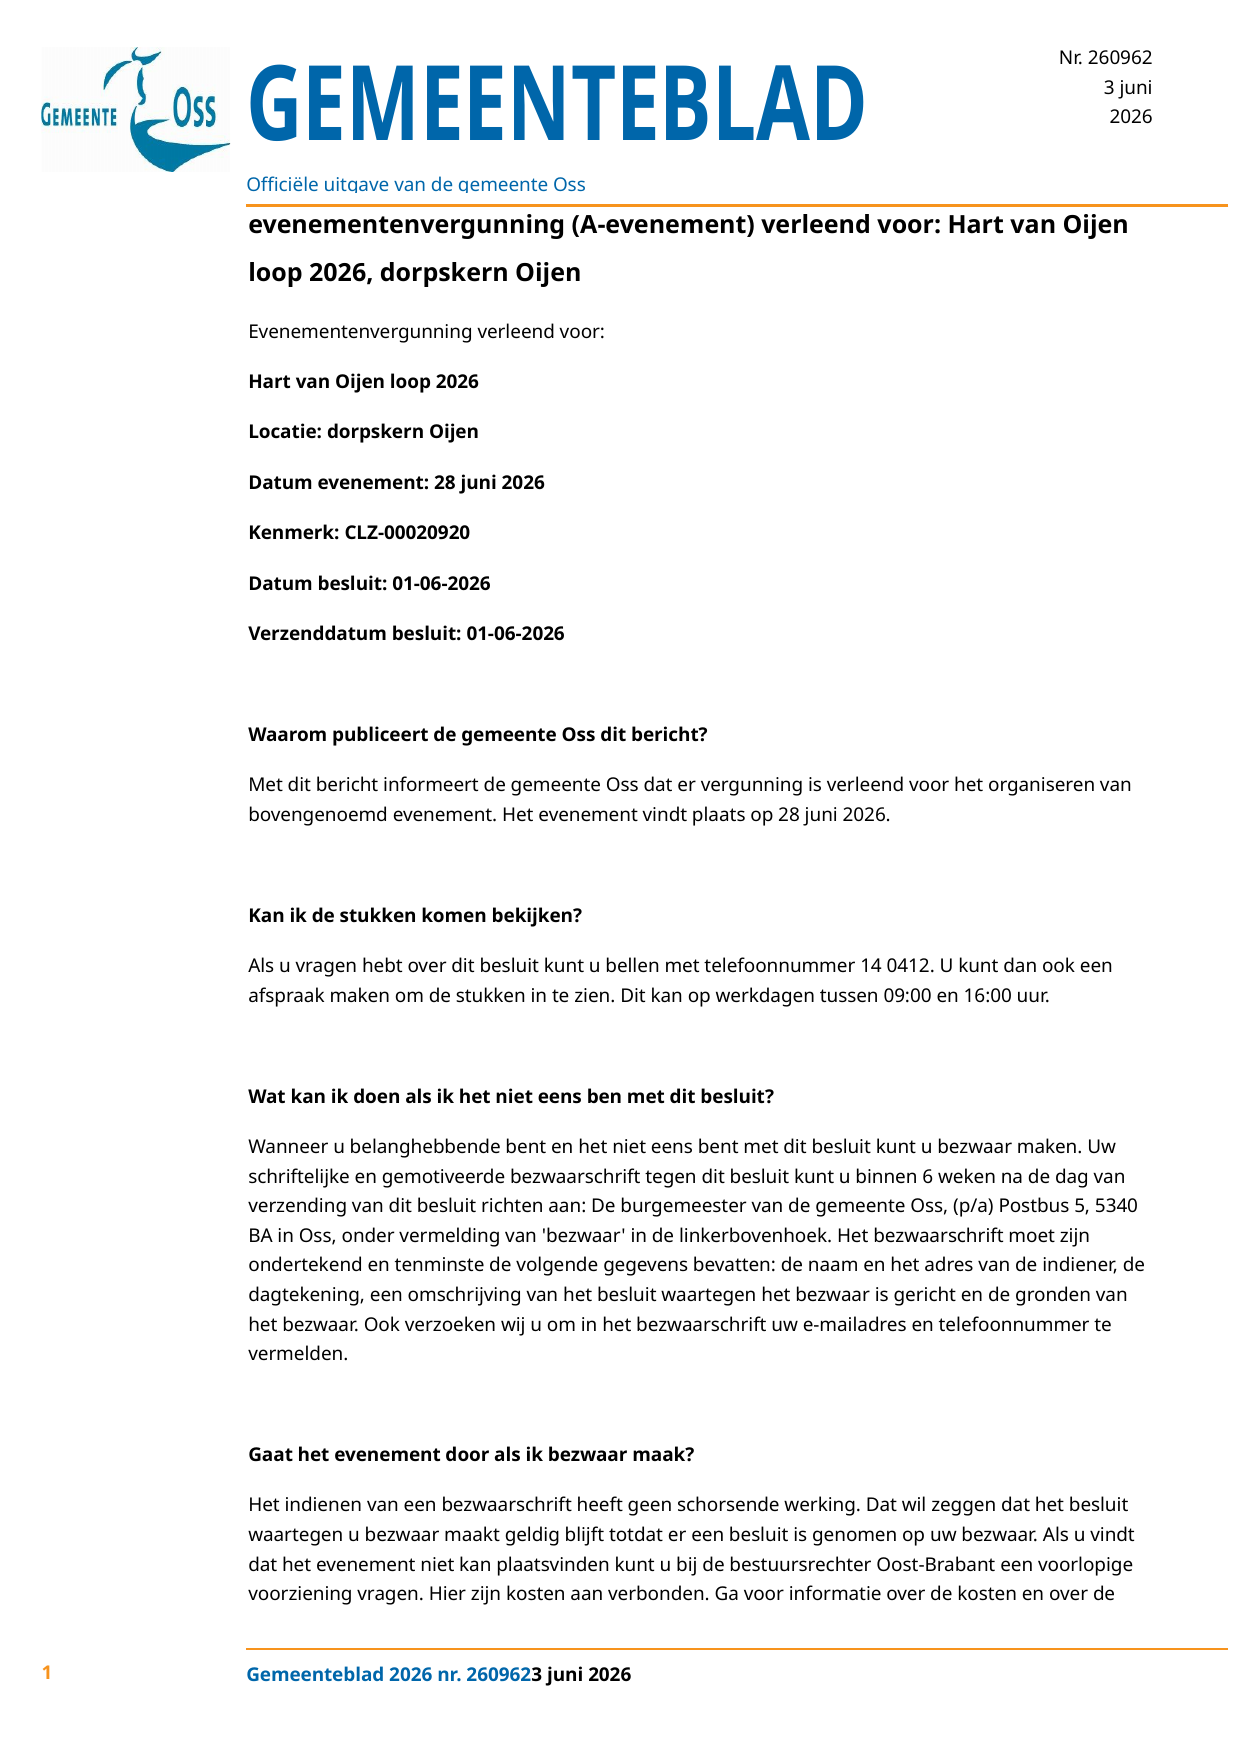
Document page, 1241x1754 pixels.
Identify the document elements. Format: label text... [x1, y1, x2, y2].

text Kenmerk: CLZ-00020920 [248, 519, 1152, 545]
text Gaat het evenement door als ik bezwaar maak? [248, 1441, 1152, 1467]
text Kan ik de stukken komen bekijken? [248, 902, 1152, 928]
picture [41, 47, 231, 172]
text Evenementenvergunning verleend voor: [248, 318, 1152, 344]
text Wat kan ik doen als ik het niet eens ben met dit besluit? [248, 1083, 1152, 1109]
text Als u vragen hebt over dit besluit kunt u bellen met telefoonnummer 14 0412. U kunt dan ook een afspraak maken om de stukken in te zien. Dit kan op werkdagen tussen 09:00 en 16:00 uur. [248, 952, 1152, 1008]
text Datum besluit: 01-06-2026 [248, 570, 1152, 596]
text Locatie: dorpskern Oijen [248, 419, 1152, 444]
text Verzenddatum besluit: 01-06-2026 [248, 620, 1152, 646]
text Met dit bericht informeert de gemeente Oss dat er vergunning is verleend voor het organiseren van bovengenoemd evenement. Het evenement vindt plaats op 28 juni 2026. [248, 772, 1152, 827]
text Waarom publiceert de gemeente Oss dit bericht? [248, 721, 1152, 747]
text Datum evenement: 28 juni 2026 [248, 469, 1152, 495]
text Hart van Oijen loop 2026 [248, 368, 1152, 394]
text Het indienen van een bezwaarschrift heeft geen schorsende werking. Dat wil zeggen dat het besluit waartegen u bezwaar maakt geldig blijft totdat er een besluit is genomen op uw bezwaar. Als u vindt dat het evenement niet kan plaatsvinden kunt u bij de bestuursrechter Oost-Brabant een voorlopige voorziening vragen. Hier zijn kosten aan verbonden. Ga voor informatie over de kosten en over de [248, 1492, 1152, 1606]
text Wanneer u belanghebbende bent en het niet eens bent met dit besluit kunt u bezwaar maken. Uw schriftelijke en gemotiveerde bezwaarschrift tegen dit besluit kunt u binnen 6 weken na de dag van verzending van dit besluit richten aan: De burgemeester van de gemeente Oss, (p/a) Postbus 5, 5340 BA in Oss, onder vermelding van 'bezwaar' in de linkerbovenhoek. Het bezwaarschrift moet zijn ondertekend en tenminste de volgende gegevens bevatten: de naam en het adres van de indiener, de dagtekening, een omschrijving van het besluit waartegen het bezwaar is gericht en de gronden van het bezwaar. Ook verzoeken wij u om in het bezwaarschrift uw e-mailadres en telefoonnummer te vermelden. [248, 1133, 1152, 1366]
text evenementenvergunning (A-evenement) verleend voor: Hart van Oijen loop 2026, dorpskern Oijen [248, 207, 1152, 288]
